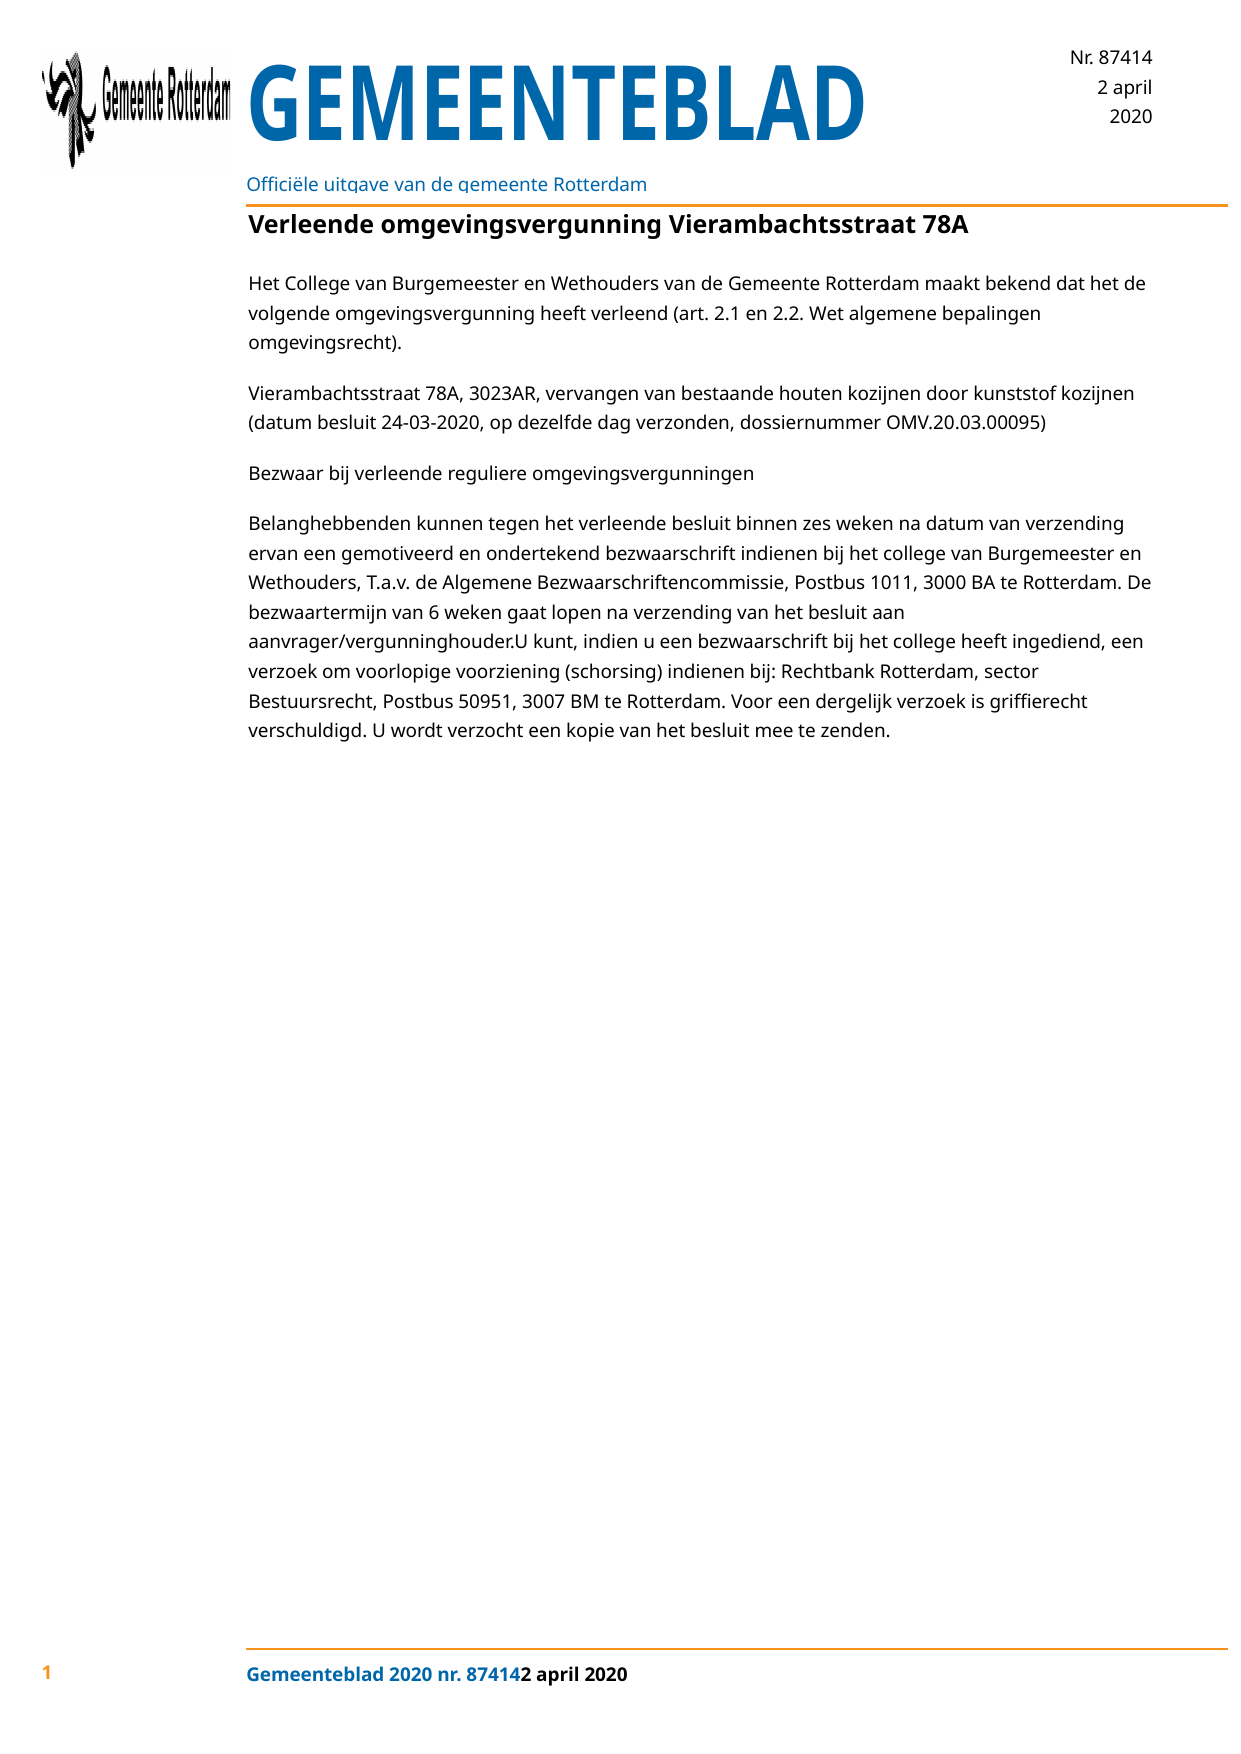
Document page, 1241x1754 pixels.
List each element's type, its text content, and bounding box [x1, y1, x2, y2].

text Belanghebbenden kunnen tegen het verleende besluit binnen zes weken na datum van verzending ervan een gemotiveerd en ondertekend bezwaarschrift indienen bij het college van Burgemeester en Wethouders, T.a.v. de Algemene Bezwaarschriftencommissie, Postbus 1011, 3000 BA te Rotterdam. De bezwaartermijn van 6 weken gaat lopen na verzending van het besluit aan aanvrager/vergunninghouder.U kunt, indien u een bezwaarschrift bij het college heeft ingediend, een verzoek om voorlopige voorziening (schorsing) indienen bij: Rechtbank Rotterdam, sector Bestuursrecht, Postbus 50951, 3007 BM te Rotterdam. Voor een dergelijk verzoek is griffierecht verschuldigd. U wordt verzocht een kopie van het besluit mee te zenden. [248, 510, 1152, 743]
text Bezwaar bij verleende reguliere omgevingsvergunningen [248, 460, 1152, 486]
text Het College van Burgemeester en Wethouders van de Gemeente Rotterdam maakt bekend dat het de volgende omgevingsvergunning heeft verleend (art. 2.1 en 2.2. Wet algemene bepalingen omgevingsrecht). [248, 270, 1152, 355]
picture [41, 47, 231, 172]
text Vierambachtsstraat 78A, 3023AR, vervangen van bestaande houten kozijnen door kunststof kozijnen (datum besluit 24-03-2020, op dezelfde dag verzonden, dossiernummer OMV.20.03.00095) [248, 380, 1152, 435]
text Verleende omgevingsvergunning Vierambachtsstraat 78A [248, 207, 1152, 241]
